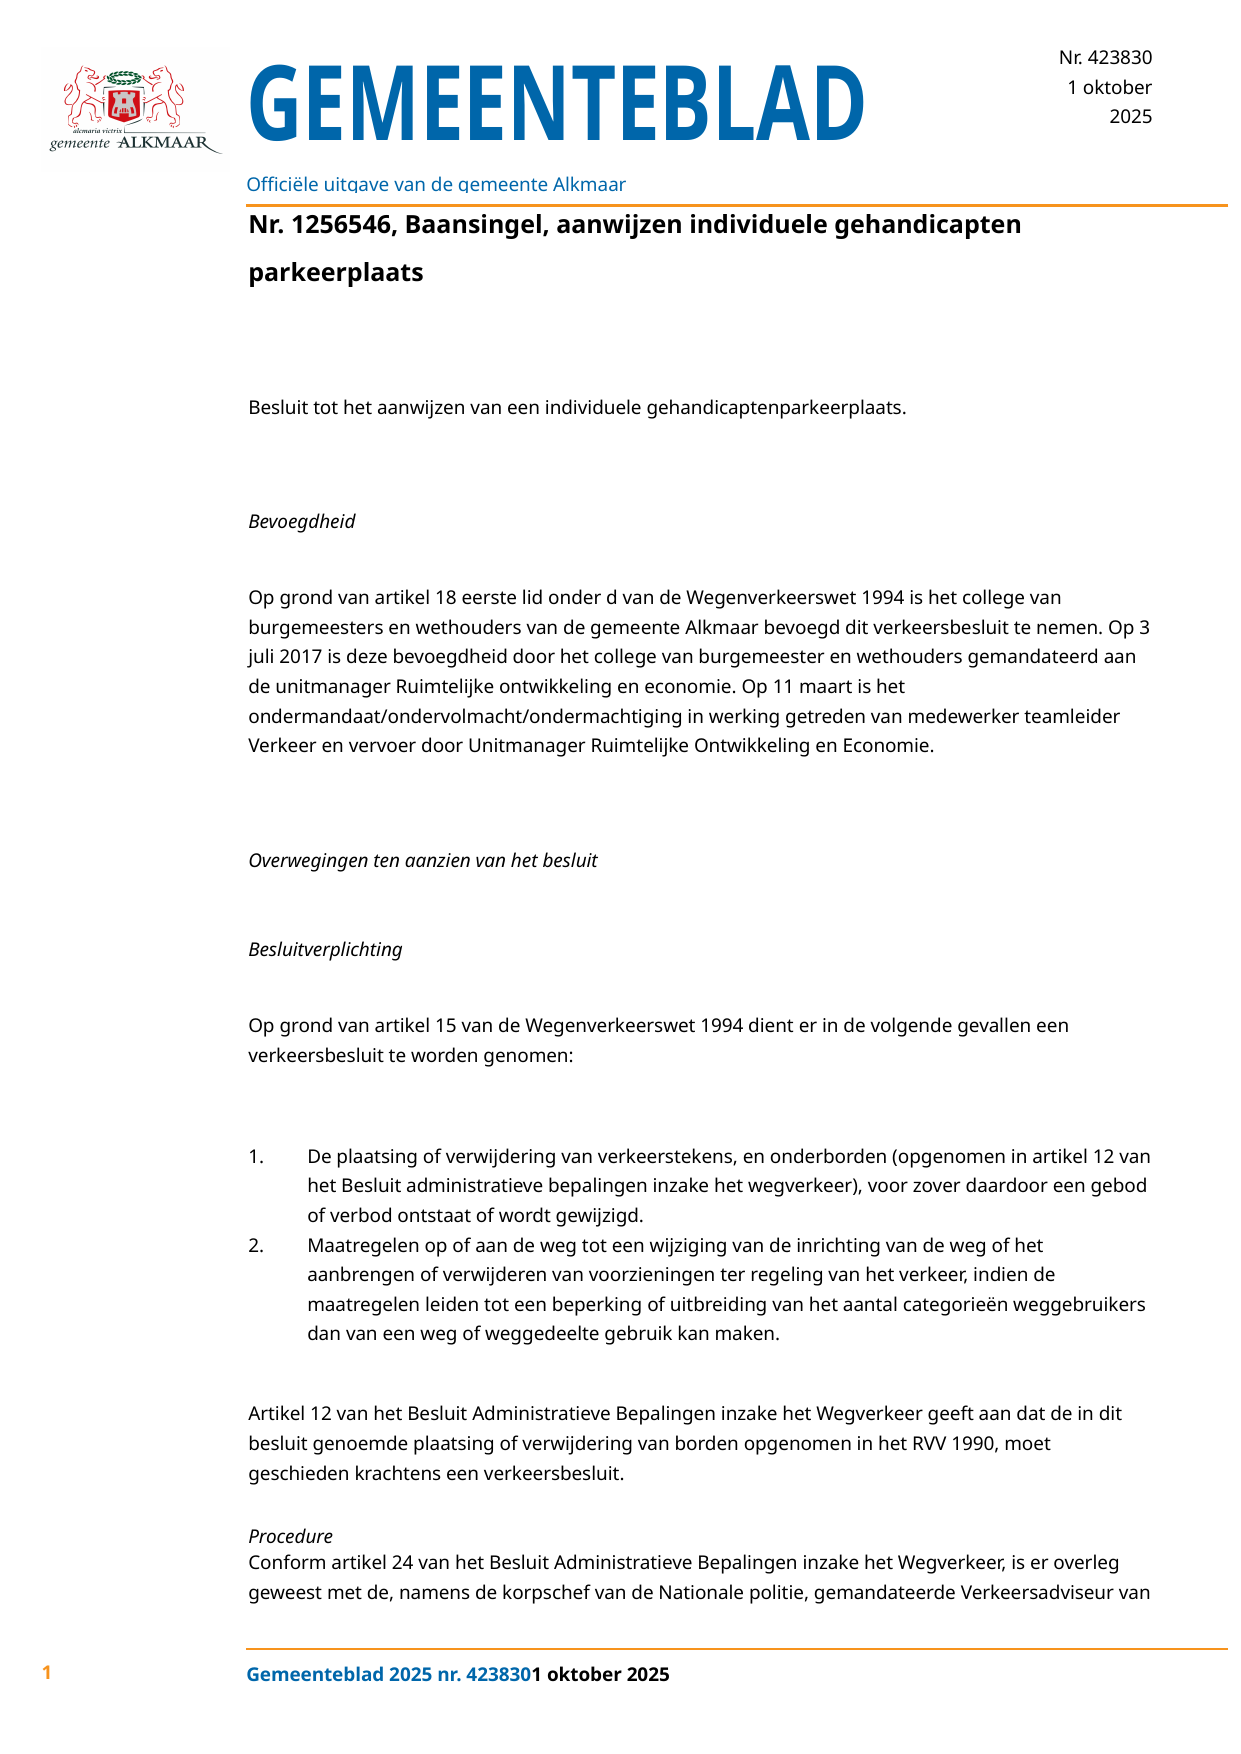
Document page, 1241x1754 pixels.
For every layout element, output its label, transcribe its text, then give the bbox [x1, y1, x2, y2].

text Conform artikel 24 van het Besluit Administratieve Bepalingen inzake het Wegverkeer, is er overleg geweest met de, namens de korpschef van de Nationale politie, gemandateerde Verkeersadviseur van [248, 1549, 1152, 1605]
picture [41, 47, 231, 172]
text Op grond van artikel 18 eerste lid onder d van de Wegenverkeerswet 1994 is het college van burgemeesters en wethouders van de gemeente Alkmaar bevoegd dit verkeersbesluit te nemen. Op 3 juli 2017 is deze bevoegdheid door het college van burgemeester en wethouders gemandateerd aan de unitmanager Ruimtelijke ontwikkeling en economie. Op 11 maart is het ondermandaat/ondervolmacht/ondermachtiging in werking getreden van medewerker teamleider Verkeer en vervoer door Unitmanager Ruimtelijke Ontwikkeling en Economie. [248, 584, 1152, 758]
text Bevoegdheid [248, 508, 1152, 534]
text Artikel 12 van het Besluit Administratieve Bepalingen inzake het Wegverkeer geeft aan dat de in dit besluit genoemde plaatsing of verwijdering van borden opgenomen in het RVV 1990, moet geschieden krachtens een verkeersbesluit. [248, 1401, 1152, 1486]
text Procedure [248, 1524, 1152, 1549]
text Overwegingen ten aanzien van het besluit [248, 847, 1152, 873]
text Nr. 1256546, Baansingel, aanwijzen individuele gehandicapten parkeerplaats [248, 207, 1152, 288]
text Besluitverplichting [248, 937, 1152, 962]
list De plaatsing of verwijdering van verkeerstekens, en onderborden (opgenomen in artikel 12 van het Besluit administratieve bepalingen inzake het wegverkeer), voor zover daardoor een gebod of verbod ontstaat of wordt gewijzigd. [248, 1143, 1152, 1228]
text Besluit tot het aanwijzen van een individuele gehandicaptenparkeerplaats. [248, 394, 1152, 420]
text Op grond van artikel 15 van de Wegenverkeerswet 1994 dient er in de volgende gevallen een verkeersbesluit te worden genomen: [248, 1013, 1152, 1068]
list Maatregelen op of aan de weg tot een wijziging van de inrichting van de weg of het aanbrengen of verwijderen van voorzieningen ter regeling van het verkeer, indien de maatregelen leiden tot een beperking of uitbreiding van het aantal categorieën weggebruikers dan van een weg of weggedeelte gebruik kan maken. [248, 1232, 1152, 1346]
